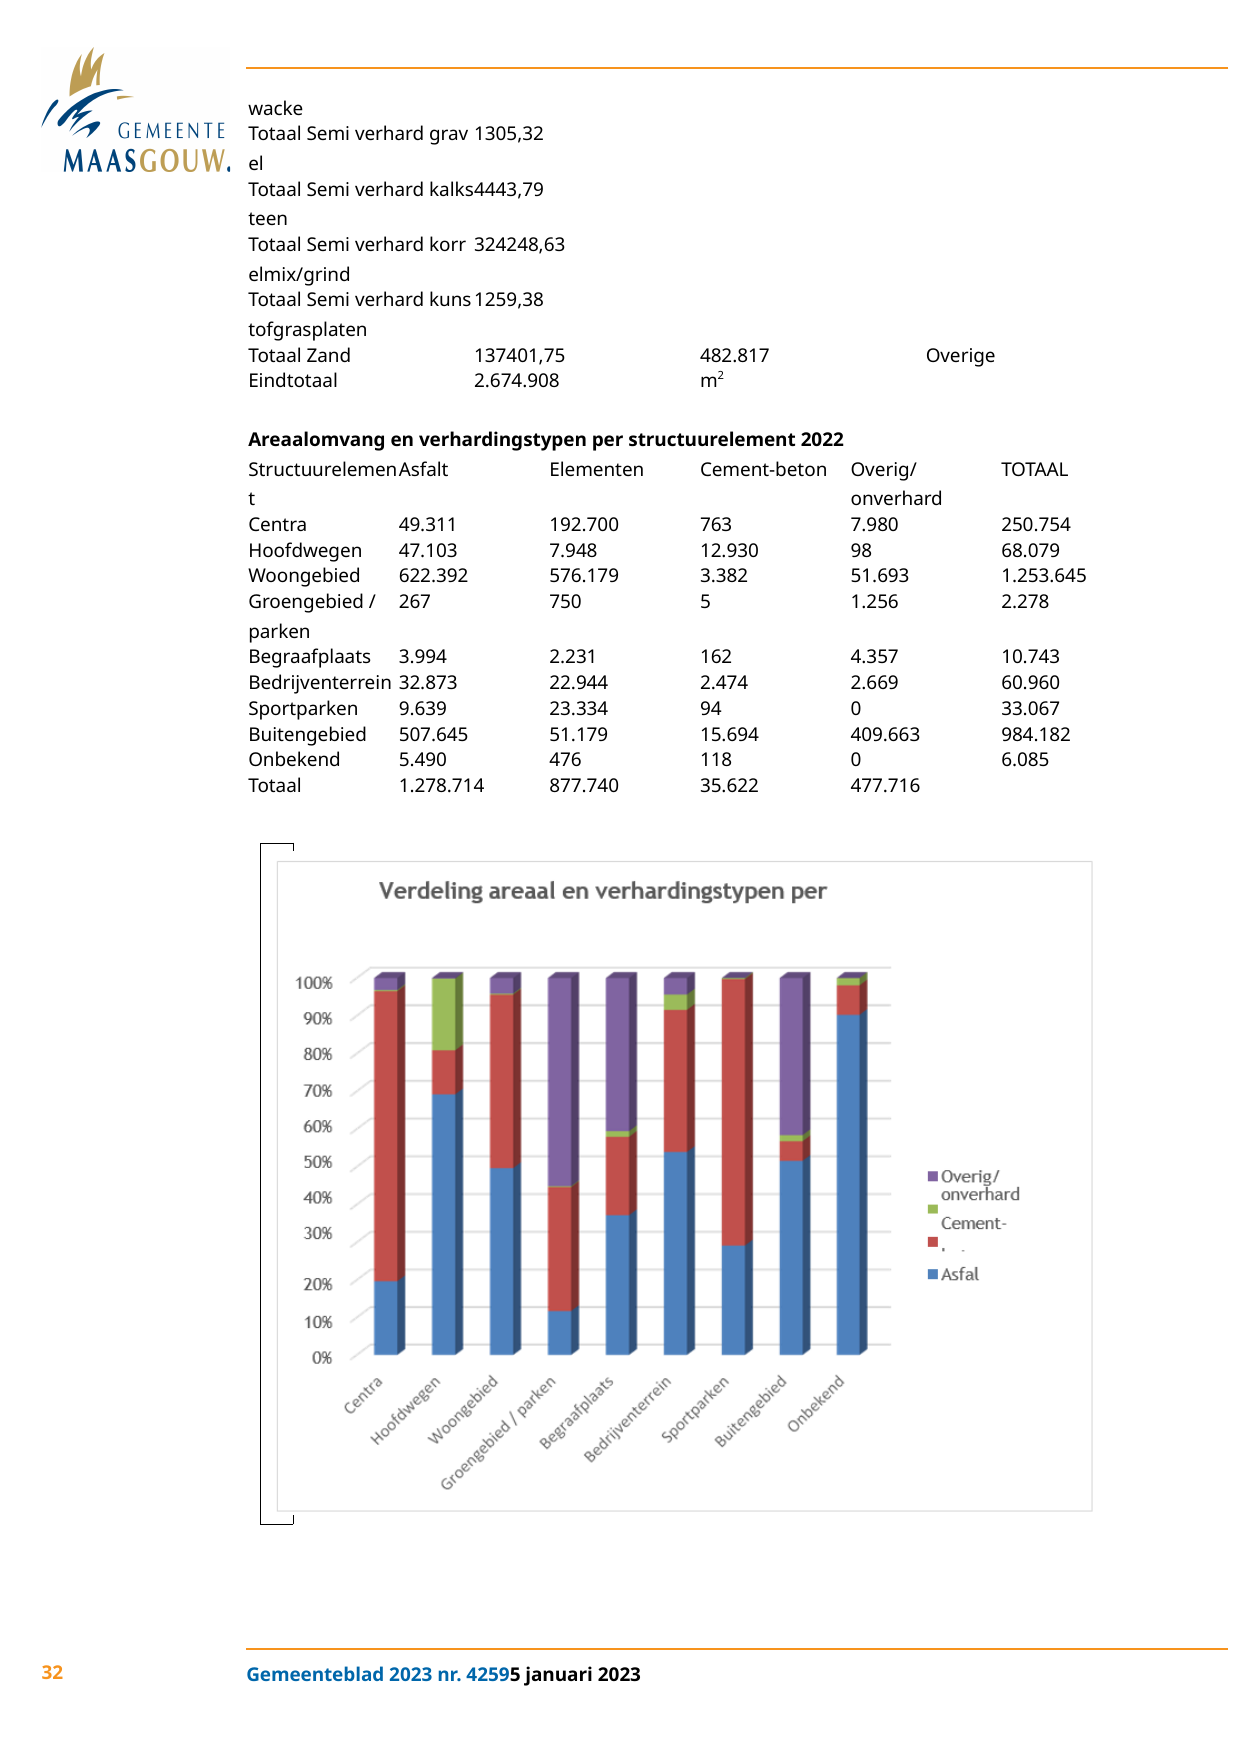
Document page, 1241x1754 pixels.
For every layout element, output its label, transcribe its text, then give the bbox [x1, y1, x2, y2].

table_header TOTAAL [1001, 456, 1152, 511]
table_cell [926, 95, 1152, 121]
text Areaalomvang en verhardingstypen per structuurelement 2022 [248, 426, 1152, 452]
table_cell 162 [700, 644, 850, 669]
table_cell 5 [700, 588, 850, 643]
table_cell 68.079 [1001, 537, 1152, 562]
table_cell 0 [850, 746, 1001, 772]
table_cell [700, 286, 926, 342]
table_cell Onbekend [248, 746, 398, 772]
table_cell Hoofdwegen [248, 537, 398, 562]
table_cell 35.622 [700, 772, 850, 798]
table_cell Totaal Semi verhard kunstofgrasplaten [248, 286, 474, 342]
table_cell 409.663 [850, 721, 1001, 746]
table_cell 1305,32 [474, 121, 700, 176]
table_cell 622.392 [399, 563, 549, 588]
picture [41, 47, 231, 172]
table_cell 118 [700, 746, 850, 772]
table_cell 984.182 [1001, 721, 1152, 746]
table_cell 476 [549, 746, 700, 772]
table_cell [1001, 772, 1152, 798]
table_cell 1259,38 [474, 286, 700, 342]
table_cell [700, 231, 926, 286]
table_cell 4.357 [850, 644, 1001, 669]
table_cell Begraafplaats [248, 644, 398, 669]
table_cell [926, 286, 1152, 342]
table_cell 482.817 [700, 342, 926, 367]
table_cell Bedrijventerrein [248, 669, 398, 695]
table_cell [700, 121, 926, 176]
table_cell [926, 121, 1152, 176]
table_cell 51.693 [850, 563, 1001, 588]
table_cell m2 [700, 368, 926, 393]
table_cell 6.085 [1001, 746, 1152, 772]
table_cell 32.873 [399, 669, 549, 695]
table_cell Buitengebied [248, 721, 398, 746]
table_cell [474, 95, 700, 121]
table_cell Totaal Semi verhard korrelmix/grind [248, 231, 474, 286]
table_cell 267 [399, 588, 549, 643]
table_cell 1.278.714 [399, 772, 549, 798]
table_header Structuurelement [248, 456, 398, 511]
picture [268, 851, 1096, 1515]
table_cell 60.960 [1001, 669, 1152, 695]
table_cell Overige [926, 342, 1152, 367]
table_cell 94 [700, 695, 850, 721]
table_cell 3.994 [399, 644, 549, 669]
table_cell 477.716 [850, 772, 1001, 798]
table_cell [700, 95, 926, 121]
table_cell 7.980 [850, 511, 1001, 537]
table_cell 47.103 [399, 537, 549, 562]
table_cell [926, 176, 1152, 231]
table_cell 15.694 [700, 721, 850, 746]
table_cell 3.382 [700, 563, 850, 588]
table_header Elementen [549, 456, 700, 511]
table_cell 5.490 [399, 746, 549, 772]
table_cell 2.278 [1001, 588, 1152, 643]
table_cell 750 [549, 588, 700, 643]
table_cell 7.948 [549, 537, 700, 562]
table_cell 1.253.645 [1001, 563, 1152, 588]
table_header Cement-beton [700, 456, 850, 511]
table_cell 9.639 [399, 695, 549, 721]
table_cell [926, 368, 1152, 393]
table_cell [700, 176, 926, 231]
table_cell 1.256 [850, 588, 1001, 643]
table_cell 33.067 [1001, 695, 1152, 721]
table_cell 877.740 [549, 772, 700, 798]
table_cell Woongebied [248, 563, 398, 588]
table_cell 576.179 [549, 563, 700, 588]
table_cell 23.334 [549, 695, 700, 721]
table_cell 137401,75 [474, 342, 700, 367]
table_cell 0 [850, 695, 1001, 721]
table_cell [926, 231, 1152, 286]
table_cell 192.700 [549, 511, 700, 537]
table_cell 250.754 [1001, 511, 1152, 537]
table_cell Totaal [248, 772, 398, 798]
table_cell 12.930 [700, 537, 850, 562]
table_cell 49.311 [399, 511, 549, 537]
table_cell 51.179 [549, 721, 700, 746]
table_cell Sportparken [248, 695, 398, 721]
table_cell 2.474 [700, 669, 850, 695]
table_cell 2.231 [549, 644, 700, 669]
table_cell Centra [248, 511, 398, 537]
table_cell 2.669 [850, 669, 1001, 695]
table_cell Groengebied / parken [248, 588, 398, 643]
table_cell 10.743 [1001, 644, 1152, 669]
table_cell 98 [850, 537, 1001, 562]
table_cell Totaal Zand [248, 342, 474, 367]
table_cell Totaal Semi verhard kalksteen [248, 176, 474, 231]
table_cell 324248,63 [474, 231, 700, 286]
table_cell wacke [248, 95, 474, 121]
table_header Overig/onverhard [850, 456, 1001, 511]
table_cell 763 [700, 511, 850, 537]
table_cell Eindtotaal [248, 368, 474, 393]
table_header Asfalt [399, 456, 549, 511]
table_cell 507.645 [399, 721, 549, 746]
table_cell 4443,79 [474, 176, 700, 231]
table_cell 22.944 [549, 669, 700, 695]
table_cell 2.674.908 [474, 368, 700, 393]
table_cell Totaal Semi verhard gravel [248, 121, 474, 176]
